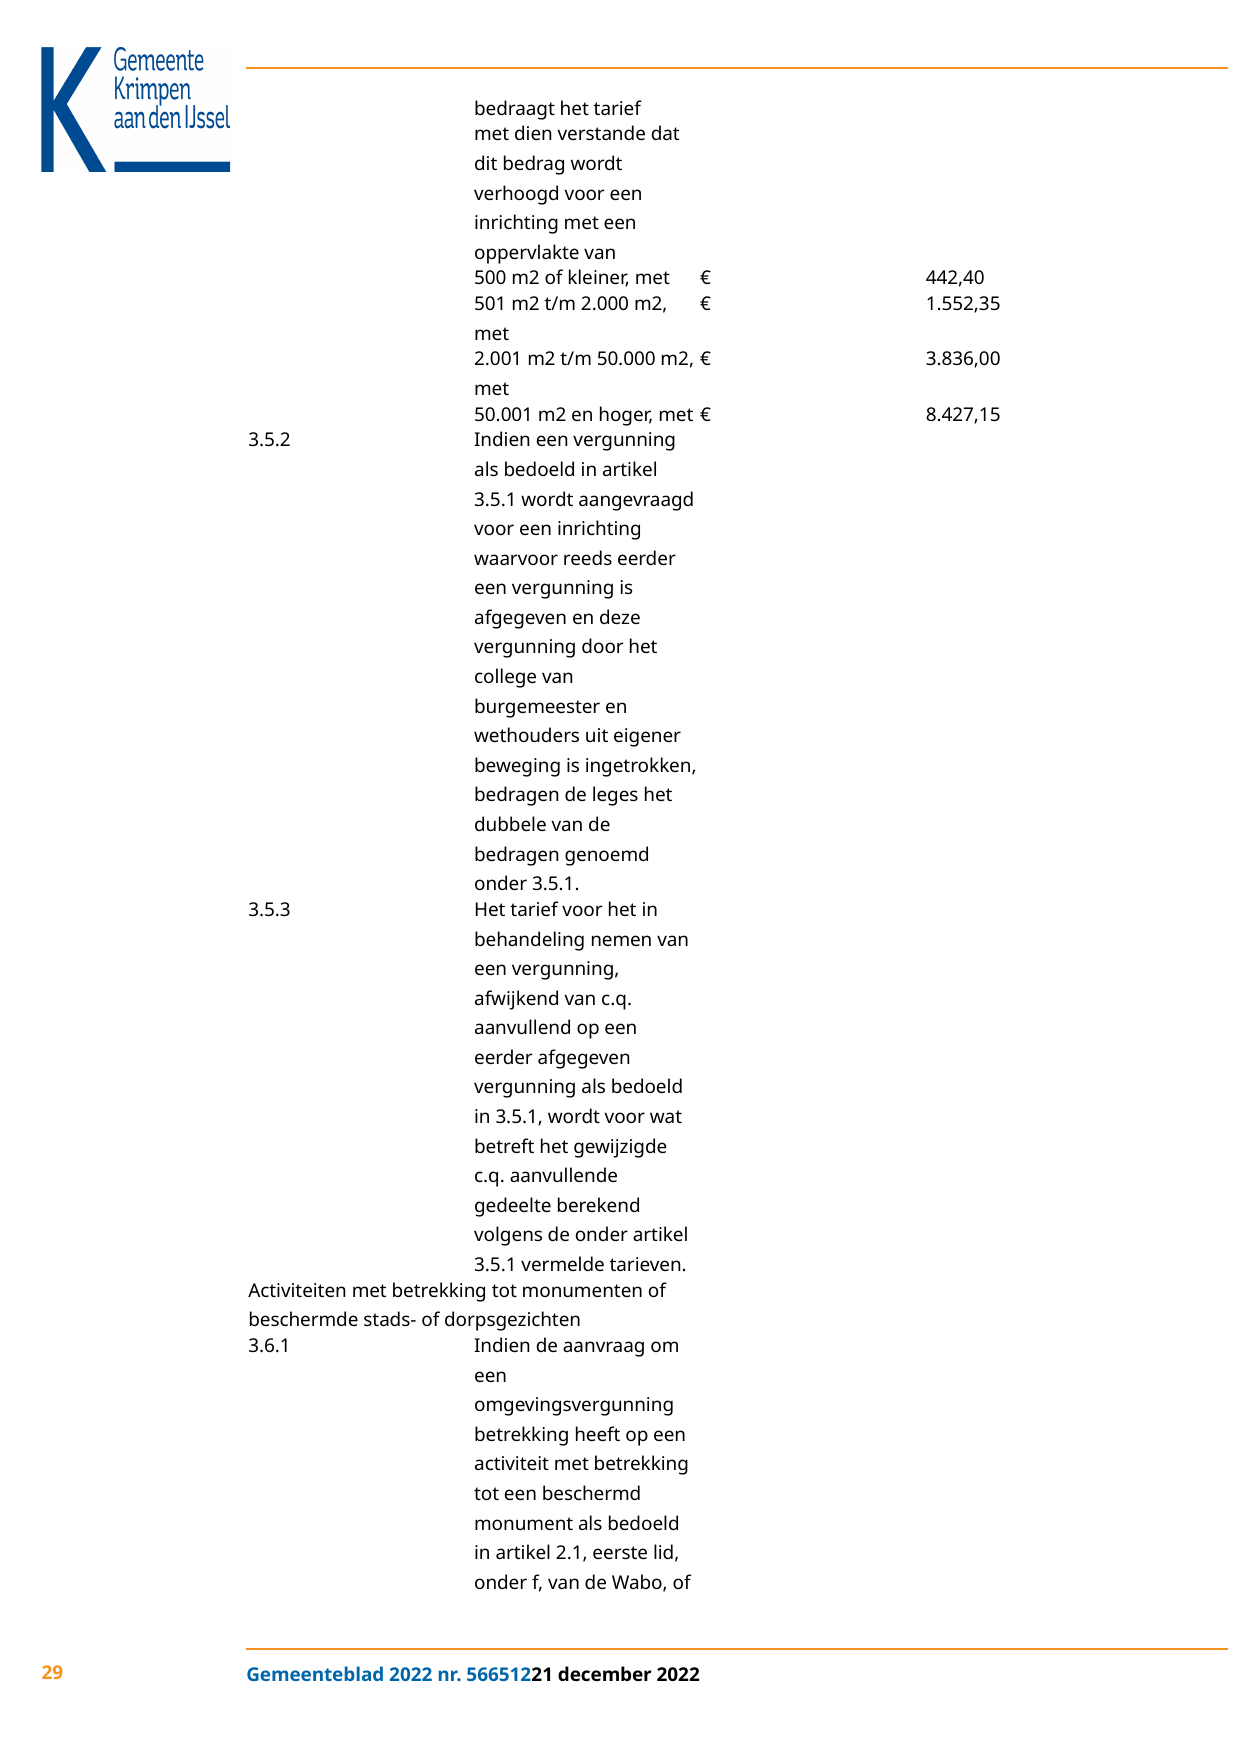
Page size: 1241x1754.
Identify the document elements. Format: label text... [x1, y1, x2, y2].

table_cell Het tarief voor het in behandeling nemen van een vergunning, afwijkend van c.q. aanvullend op een eerder afgegeven vergunning als bedoeld in 3.5.1, wordt voor wat betreft het gewijzigde c.q. aanvullende gedeelte berekend volgens de onder artikel 3.5.1 vermelde tarieven. [474, 896, 700, 1277]
table_cell € [700, 265, 926, 290]
table_cell € [700, 346, 926, 401]
table_cell [700, 1332, 926, 1594]
table_cell [248, 95, 474, 427]
picture [41, 47, 231, 172]
table_cell € [700, 401, 926, 427]
table_cell 8.427,15 [926, 401, 1152, 427]
table_cell 3.6.1 [248, 1332, 474, 1594]
table_cell Activiteiten met betrekking tot monumenten of beschermde stads- of dorpsgezichten [248, 1277, 700, 1332]
table_cell 2.001 m2 t/m 50.000 m2, met [474, 346, 700, 401]
table_cell [700, 95, 926, 121]
table_cell 3.836,00 [926, 346, 1152, 401]
table_cell 50.001 m2 en hoger, met [474, 401, 700, 427]
table_cell [700, 896, 926, 1277]
table_cell 3.5.3 [248, 896, 474, 1277]
table_cell [926, 427, 1152, 896]
table_cell 442,40 [926, 265, 1152, 290]
table_cell [926, 121, 1152, 264]
table_cell 501 m2 t/m 2.000 m2, met [474, 290, 700, 346]
table_cell Indien de aanvraag om een omgevingsvergunning betrekking heeft op een activiteit met betrekking tot een beschermd monument als bedoeld in artikel 2.1, eerste lid, onder f, van de Wabo, of [474, 1332, 700, 1594]
table_cell met dien verstande dat dit bedrag wordt verhoogd voor een inrichting met een oppervlakte van [474, 121, 700, 264]
table_cell [926, 1277, 1152, 1332]
table_cell [926, 95, 1152, 121]
table_cell bedraagt het tarief [474, 95, 700, 121]
table_cell [926, 896, 1152, 1277]
table_cell [926, 1332, 1152, 1594]
table_cell 3.5.2 [248, 427, 474, 896]
table_cell 1.552,35 [926, 290, 1152, 346]
table_cell [700, 1277, 926, 1332]
table_cell € [700, 290, 926, 346]
table_cell [700, 427, 926, 896]
table_cell Indien een vergunning als bedoeld in artikel 3.5.1 wordt aangevraagd voor een inrichting waarvoor reeds eerder een vergunning is afgegeven en deze vergunning door het college van burgemeester en wethouders uit eigener beweging is ingetrokken, bedragen de leges het dubbele van de bedragen genoemd onder 3.5.1. [474, 427, 700, 896]
table_cell 500 m2 of kleiner, met [474, 265, 700, 290]
table_cell [700, 121, 926, 264]
